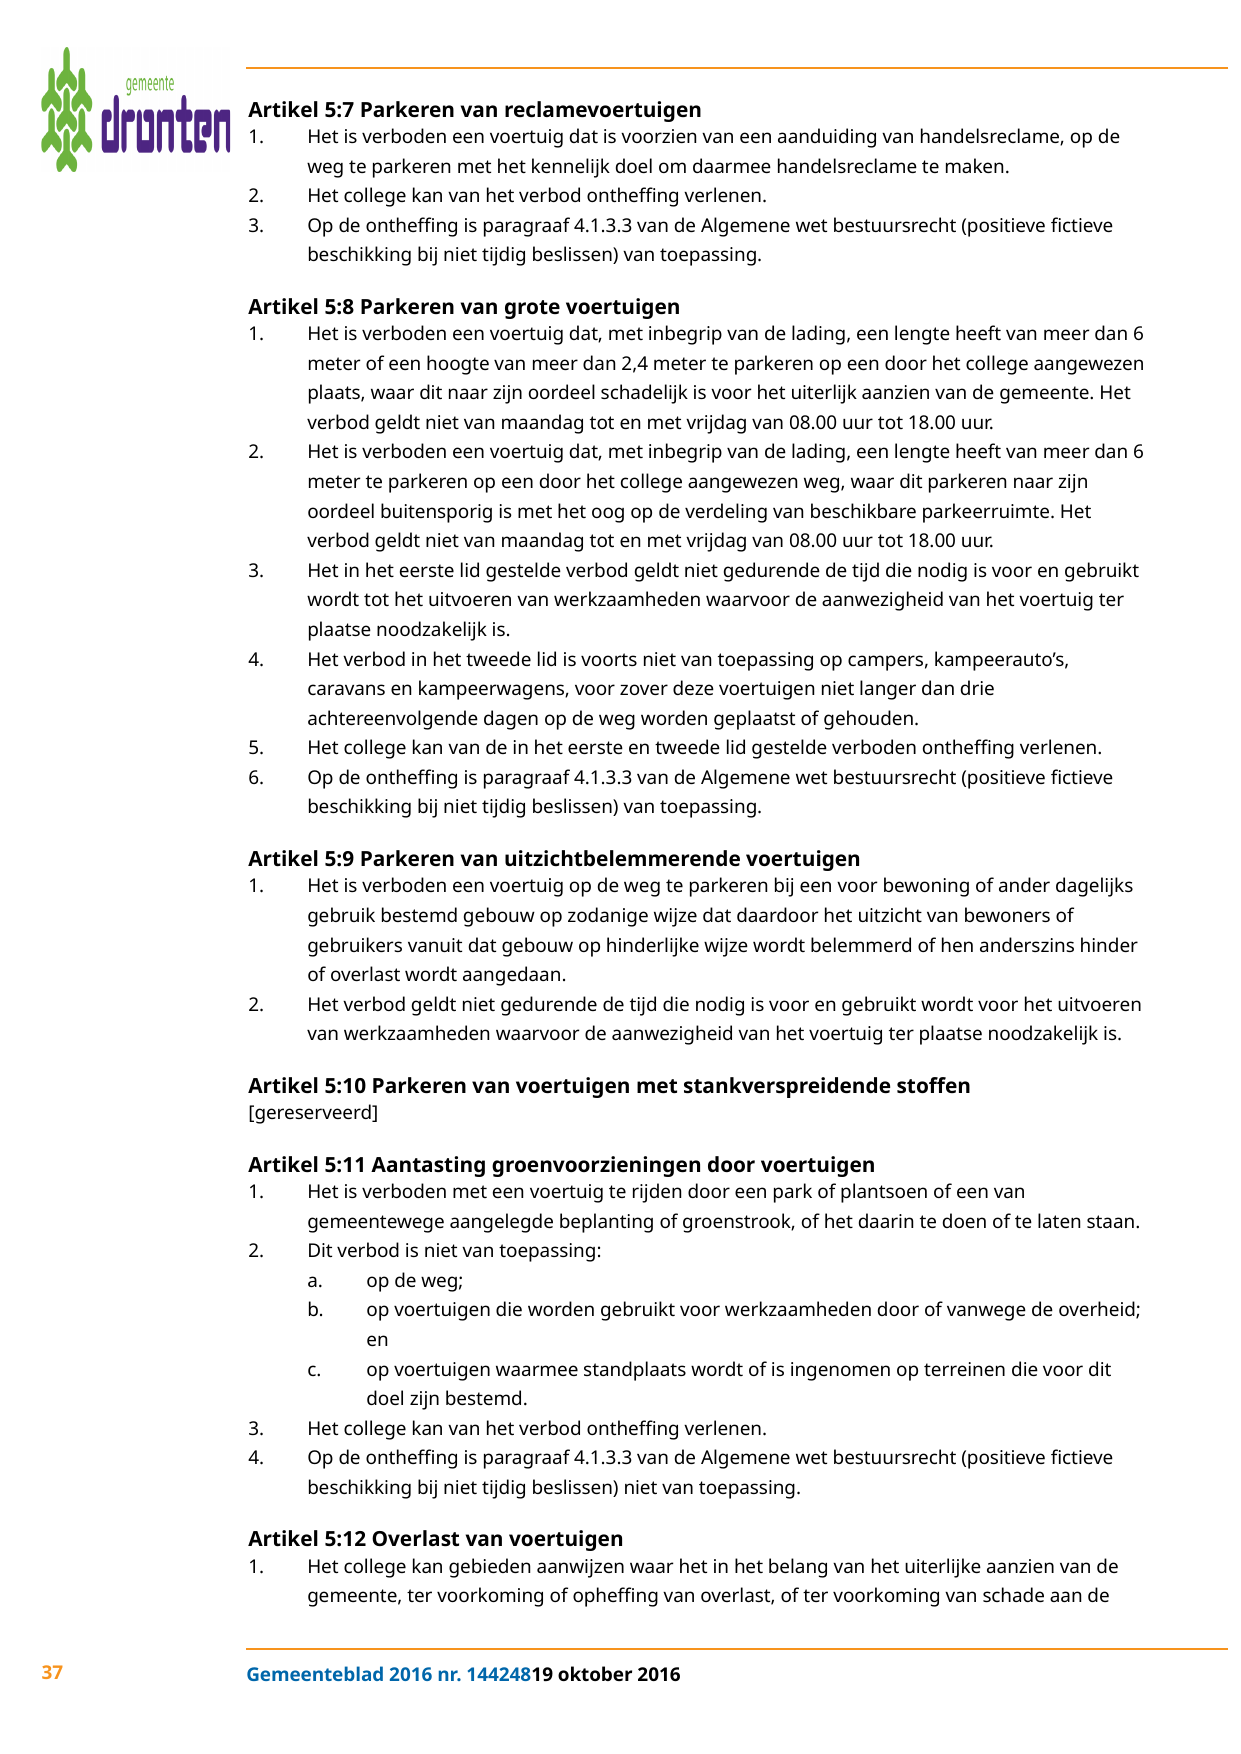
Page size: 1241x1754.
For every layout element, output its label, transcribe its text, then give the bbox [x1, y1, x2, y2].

list Het college kan van het verbod ontheffing verlenen. [248, 182, 1152, 208]
list op de weg; [307, 1267, 1152, 1293]
list op voertuigen waarmee standplaats wordt of is ingenomen op terreinen die voor dit doel zijn bestemd. [307, 1356, 1152, 1411]
picture [41, 47, 231, 172]
list Dit verbod is niet van toepassing: [248, 1237, 1152, 1263]
list Het college kan gebieden aanwijzen waar het in het belang van het uiterlijke aanzien van de gemeente, ter voorkoming of opheffing van overlast, of ter voorkoming van schade aan de [248, 1553, 1152, 1608]
list op voertuigen die worden gebruikt voor werkzaamheden door of vanwege de overheid; en [307, 1297, 1152, 1352]
list Het is verboden een voertuig op de weg te parkeren bij een voor bewoning of ander dagelijks gebruik bestemd gebouw op zodanige wijze dat daardoor het uitzicht van bewoners of gebruikers vanuit dat gebouw op hinderlijke wijze wordt belemmerd of hen anderszins hinder of overlast wordt aangedaan. [248, 873, 1152, 987]
list Het verbod in het tweede lid is voorts niet van toepassing op campers, kampeerauto’s, caravans en kampeerwagens, voor zover deze voertuigen niet langer dan drie achtereenvolgende dagen op de weg worden geplaatst of gehouden. [248, 646, 1152, 731]
list Het is verboden met een voertuig te rijden door een park of plantsoen of een van gemeentewege aangelegde beplanting of groenstrook, of het daarin te doen of te laten staan. [248, 1178, 1152, 1233]
text Artikel 5:12 Overlast van voertuigen [248, 1524, 1152, 1553]
text Artikel 5:7 Parkeren van reclamevoertuigen [248, 95, 1152, 123]
list Op de ontheffing is paragraaf 4.1.3.3 van de Algemene wet bestuursrecht (positieve fictieve beschikking bij niet tijdig beslissen) van toepassing. [248, 212, 1152, 267]
list Het college kan van het verbod ontheffing verlenen. [248, 1415, 1152, 1441]
text Artikel 5:11 Aantasting groenvoorzieningen door voertuigen [248, 1150, 1152, 1178]
list Op de ontheffing is paragraaf 4.1.3.3 van de Algemene wet bestuursrecht (positieve fictieve beschikking bij niet tijdig beslissen) niet van toepassing. [248, 1444, 1152, 1500]
list Op de ontheffing is paragraaf 4.1.3.3 van de Algemene wet bestuursrecht (positieve fictieve beschikking bij niet tijdig beslissen) van toepassing. [248, 764, 1152, 819]
text Artikel 5:9 Parkeren van uitzichtbelemmerende voertuigen [248, 844, 1152, 873]
list Het in het eerste lid gestelde verbod geldt niet gedurende de tijd die nodig is voor en gebruikt wordt tot het uitvoeren van werkzaamheden waarvoor de aanwezigheid van het voertuig ter plaatse noodzakelijk is. [248, 557, 1152, 642]
list Het college kan van de in het eerste en tweede lid gestelde verboden ontheffing verlenen. [248, 734, 1152, 760]
text [gereserveerd] [248, 1099, 1152, 1125]
text Artikel 5:10 Parkeren van voertuigen met stankverspreidende stoffen [248, 1071, 1152, 1099]
list Het is verboden een voertuig dat is voorzien van een aanduiding van handelsreclame, op de weg te parkeren met het kennelijk doel om daarmee handelsreclame te maken. [248, 123, 1152, 178]
list Het is verboden een voertuig dat, met inbegrip van de lading, een lengte heeft van meer dan 6 meter of een hoogte van meer dan 2,4 meter te parkeren op een door het college aangewezen plaats, waar dit naar zijn oordeel schadelijk is voor het uiterlijk aanzien van de gemeente. Het verbod geldt niet van maandag tot en met vrijdag van 08.00 uur tot 18.00 uur. [248, 320, 1152, 435]
list Het verbod geldt niet gedurende de tijd die nodig is voor en gebruikt wordt voor het uitvoeren van werkzaamheden waarvoor de aanwezigheid van het voertuig ter plaatse noodzakelijk is. [248, 991, 1152, 1046]
list Het is verboden een voertuig dat, met inbegrip van de lading, een lengte heeft van meer dan 6 meter te parkeren op een door het college aangewezen weg, waar dit parkeren naar zijn oordeel buitensporig is met het oog op de verdeling van beschikbare parkeerruimte. Het verbod geldt niet van maandag tot en met vrijdag van 08.00 uur tot 18.00 uur. [248, 439, 1152, 553]
text Artikel 5:8 Parkeren van grote voertuigen [248, 292, 1152, 320]
